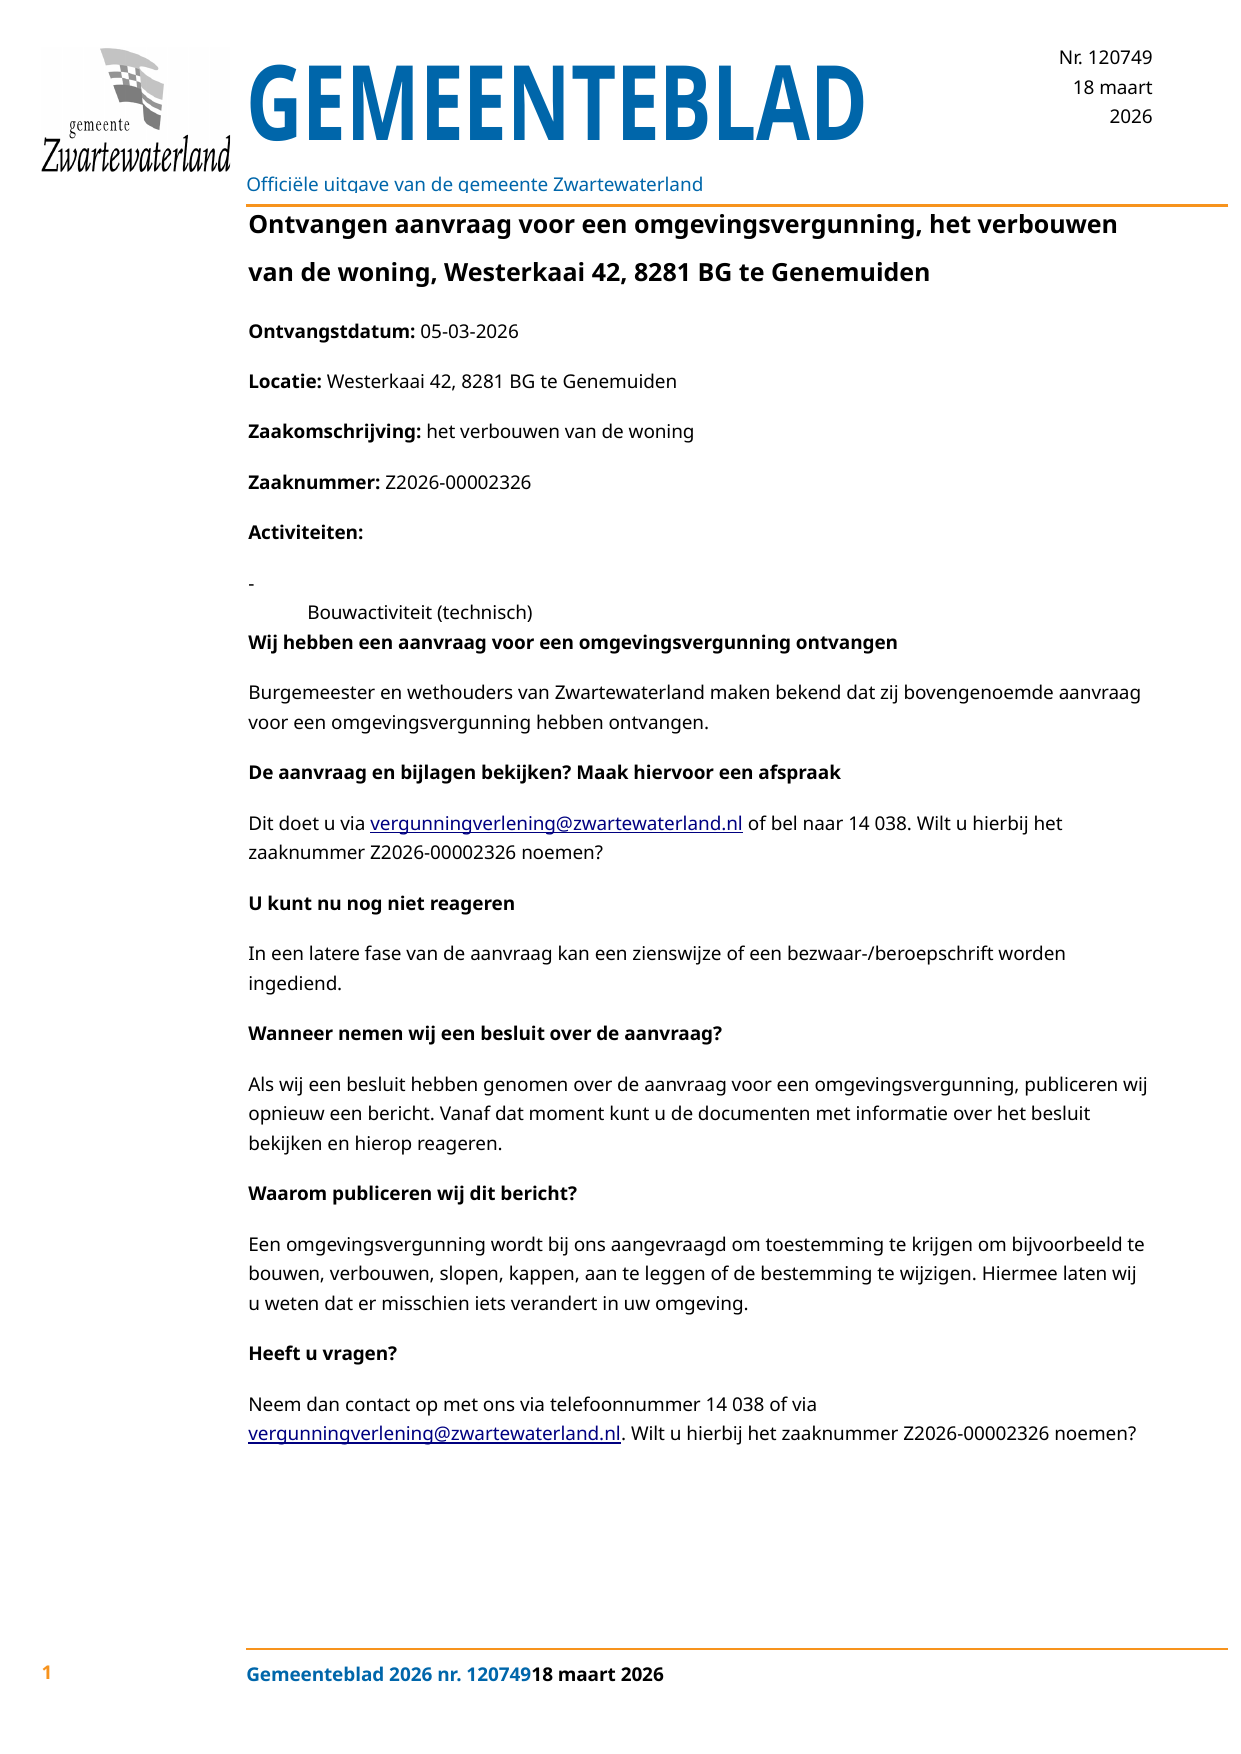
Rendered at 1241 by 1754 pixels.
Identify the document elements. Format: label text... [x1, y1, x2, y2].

text Zaaknummer: Z2026-00002326 [248, 469, 1152, 495]
text De aanvraag en bijlagen bekijken? Maak hiervoor een afspraak [248, 759, 1152, 785]
text Als wij een besluit hebben genomen over de aanvraag voor een omgevingsvergunning, publiceren wij opnieuw een bericht. Vanaf dat moment kunt u de documenten met informatie over het besluit bekijken en hierop reageren. [248, 1071, 1152, 1156]
text Neem dan contact op met ons via telefoonnummer 14 038 of via vergunningverlening@zwartewaterland.nl. Wilt u hierbij het zaaknummer Z2026-00002326 noemen? [248, 1391, 1152, 1446]
picture [41, 47, 231, 172]
text U kunt nu nog niet reageren [248, 890, 1152, 916]
text Heeft u vragen? [248, 1340, 1152, 1366]
text Activiteiten: [248, 519, 1152, 545]
text Locatie: Westerkaai 42, 8281 BG te Genemuiden [248, 368, 1152, 394]
text Dit doet u via vergunningverlening@zwartewaterland.nl of bel naar 14 038. Wilt u hierbij het zaaknummer Z2026-00002326 noemen? [248, 810, 1152, 865]
text Ontvangen aanvraag voor een omgevingsvergunning, het verbouwen van de woning, Westerkaai 42, 8281 BG te Genemuiden [248, 207, 1152, 288]
text Waarom publiceren wij dit bericht? [248, 1180, 1152, 1206]
text Wanneer nemen wij een besluit over de aanvraag? [248, 1020, 1152, 1046]
text Burgemeester en wethouders van Zwartewaterland maken bekend dat zij bovengenoemde aanvraag voor een omgevingsvergunning hebben ontvangen. [248, 679, 1152, 735]
text Zaakomschrijving: het verbouwen van de woning [248, 419, 1152, 444]
list Bouwactiviteit (technisch) [248, 599, 1152, 625]
text Wij hebben een aanvraag voor een omgevingsvergunning ontvangen [248, 629, 1152, 655]
text In een latere fase van de aanvraag kan een zienswijze of een bezwaar-/beroepschrift worden ingediend. [248, 940, 1152, 996]
text Ontvangstdatum: 05-03-2026 [248, 318, 1152, 344]
text Een omgevingsvergunning wordt bij ons aangevraagd om toestemming te krijgen om bijvoorbeeld te bouwen, verbouwen, slopen, kappen, aan te leggen of de bestemming te wijzigen. Hiermee laten wij u weten dat er misschien iets verandert in uw omgeving. [248, 1231, 1152, 1316]
